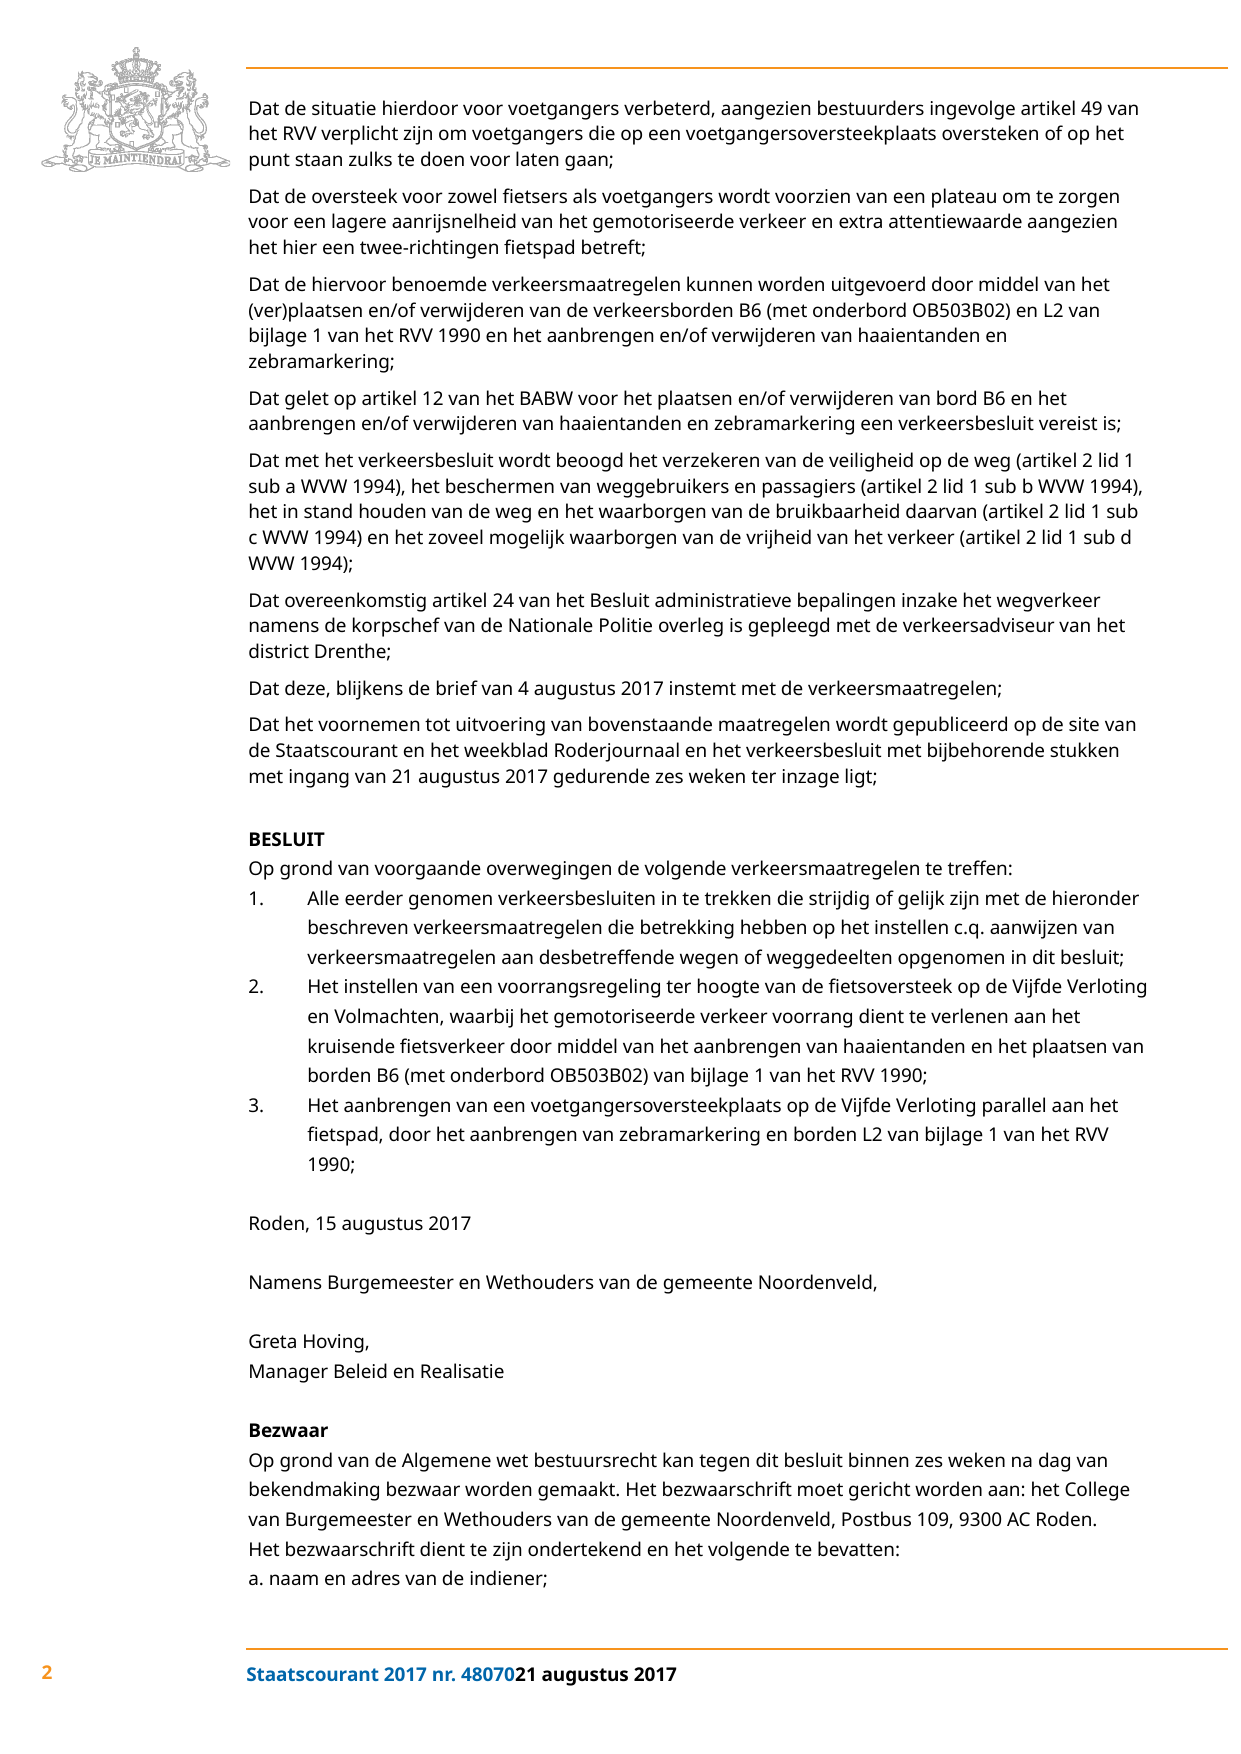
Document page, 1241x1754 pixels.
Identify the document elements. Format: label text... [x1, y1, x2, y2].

text Dat de hiervoor benoemde verkeersmaatregelen kunnen worden uitgevoerd door middel van het (ver)plaatsen en/of verwijderen van de verkeersborden B6 (met onderbord OB503B02) en L2 van bijlage 1 van het RVV 1990 en het aanbrengen en/of verwijderen van haaientanden en zebramarkering; [248, 271, 1152, 374]
picture [41, 47, 231, 172]
list Het aanbrengen van een voetgangersoversteekplaats op de Vijfde Verloting parallel aan het fietspad, door het aanbrengen van zebramarkering en borden L2 van bijlage 1 van het RVV 1990; [248, 1092, 1152, 1177]
text Roden, 15 augustus 2017 [248, 1210, 1152, 1236]
text Greta Hoving, [248, 1329, 1152, 1354]
text Dat het voornemen tot uitvoering van bovenstaande maatregelen wordt gepubliceerd op de site van de Staatscourant en het weekblad Roderjournaal en het verkeersbesluit met bijbehorende stukken met ingang van 21 augustus 2017 gedurende zes weken ter inzage ligt; [248, 712, 1152, 789]
text Dat deze, blijkens de brief van 4 augustus 2017 instemt met de verkeersmaatregelen; [248, 675, 1152, 701]
text Het bezwaarschrift dient te zijn ondertekend en het volgende te bevatten: [248, 1536, 1152, 1562]
text Dat de oversteek voor zowel fietsers als voetgangers wordt voorzien van een plateau om te zorgen voor een lagere aanrijsnelheid van het gemotoriseerde verkeer en extra attentiewaarde aangezien het hier een twee-richtingen fietspad betreft; [248, 183, 1152, 260]
text Op grond van voorgaande overwegingen de volgende verkeersmaatregelen te treffen: [248, 855, 1152, 881]
text BESLUIT [248, 826, 1152, 852]
text Namens Burgemeester en Wethouders van de gemeente Noordenveld, [248, 1269, 1152, 1295]
list Alle eerder genomen verkeersbesluiten in te trekken die strijdig of gelijk zijn met de hieronder beschreven verkeersmaatregelen die betrekking hebben op het instellen c.q. aanwijzen van verkeersmaatregelen aan desbetreffende wegen of weggedeelten opgenomen in dit besluit; [248, 885, 1152, 970]
text Dat met het verkeersbesluit wordt beoogd het verzekeren van de veiligheid op de weg (artikel 2 lid 1 sub a WVW 1994), het beschermen van weggebruikers en passagiers (artikel 2 lid 1 sub b WVW 1994), het in stand houden van de weg en het waarborgen van de bruikbaarheid daarvan (artikel 2 lid 1 sub c WVW 1994) en het zoveel mogelijk waarborgen van de vrijheid van het verkeer (artikel 2 lid 1 sub d WVW 1994); [248, 447, 1152, 576]
text Dat overeenkomstig artikel 24 van het Besluit administratieve bepalingen inzake het wegverkeer namens de korpschef van de Nationale Politie overleg is gepleegd met de verkeersadviseur van het district Drenthe; [248, 587, 1152, 664]
text Op grond van de Algemene wet bestuursrecht kan tegen dit besluit binnen zes weken na dag van bekendmaking bezwaar worden gemaakt. Het bezwaarschrift moet gericht worden aan: het College van Burgemeester en Wethouders van de gemeente Noordenveld, Postbus 109, 9300 AC Roden. [248, 1447, 1152, 1532]
list Het instellen van een voorrangsregeling ter hoogte van de fietsoversteek op de Vijfde Verloting en Volmachten, waarbij het gemotoriseerde verkeer voorrang dient te verlenen aan het kruisende fietsverkeer door middel van het aanbrengen van haaientanden en het plaatsen van borden B6 (met onderbord OB503B02) van bijlage 1 van het RVV 1990; [248, 974, 1152, 1088]
text Bezwaar [248, 1417, 1152, 1443]
text a. naam en adres van de indiener; [248, 1565, 1152, 1591]
text Dat de situatie hierdoor voor voetgangers verbeterd, aangezien bestuurders ingevolge artikel 49 van het RVV verplicht zijn om voetgangers die op een voetgangersoversteekplaats oversteken of op het punt staan zulks te doen voor laten gaan; [248, 95, 1152, 172]
text Dat gelet op artikel 12 van het BABW voor het plaatsen en/of verwijderen van bord B6 en het aanbrengen en/of verwijderen van haaientanden en zebramarkering een verkeersbesluit vereist is; [248, 385, 1152, 436]
text Manager Beleid en Realisatie [248, 1358, 1152, 1384]
